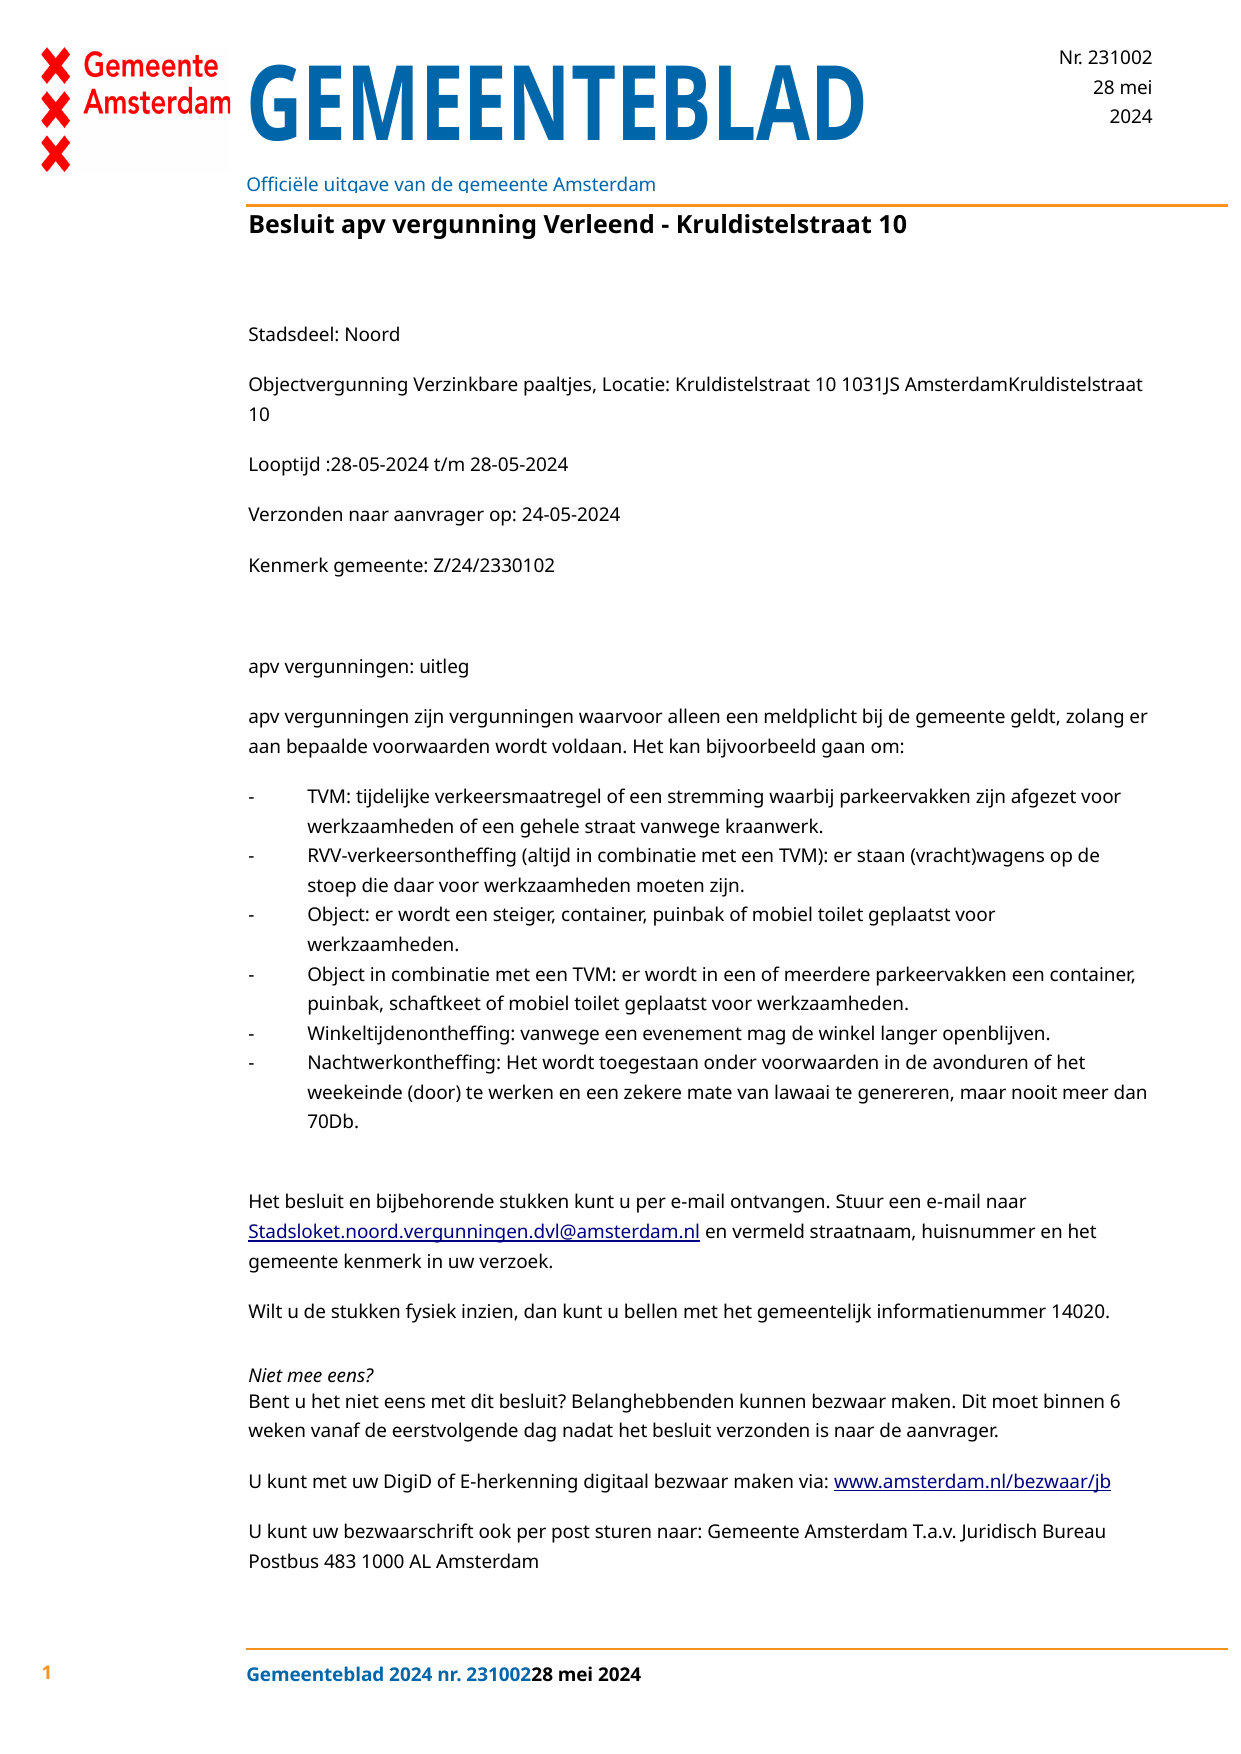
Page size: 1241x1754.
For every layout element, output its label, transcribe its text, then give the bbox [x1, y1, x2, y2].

list TVM: tijdelijke verkeersmaatregel of een stremming waarbij parkeervakken zijn afgezet voor werkzaamheden of een gehele straat vanwege kraanwerk. [248, 783, 1152, 838]
text apv vergunningen zijn vergunningen waarvoor alleen een meldplicht bij de gemeente geldt, zolang er aan bepaalde voorwaarden wordt voldaan. Het kan bijvoorbeeld gaan om: [248, 703, 1152, 758]
picture [41, 47, 231, 172]
text apv vergunningen: uitleg [248, 653, 1152, 678]
text Stadsdeel: Noord [248, 321, 1152, 346]
text Bent u het niet eens met dit besluit? Belanghebbenden kunnen bezwaar maken. Dit moet binnen 6 weken vanaf de eerstvolgende dag nadat het besluit verzonden is naar de aanvrager. [248, 1388, 1152, 1443]
list Object in combinatie met een TVM: er wordt in een of meerdere parkeervakken een container, puinbak, schaftkeet of mobiel toilet geplaatst voor werkzaamheden. [248, 961, 1152, 1016]
text Besluit apv vergunning Verleend - Kruldistelstraat 10 [248, 207, 1152, 241]
text Looptijd :28-05-2024 t/m 28-05-2024 [248, 451, 1152, 477]
text Verzonden naar aanvrager op: 24-05-2024 [248, 502, 1152, 527]
text Het besluit en bijbehorende stukken kunt u per e-mail ontvangen. Stuur een e-mail naar Stadsloket.noord.vergunningen.dvl@amsterdam.nl en vermeld straatnaam, huisnummer en het gemeente kenmerk in uw verzoek. [248, 1189, 1152, 1273]
list Winkeltijdenontheffing: vanwege een evenement mag de winkel langer openblijven. [248, 1020, 1152, 1046]
list Object: er wordt een steiger, container, puinbak of mobiel toilet geplaatst voor werkzaamheden. [248, 902, 1152, 957]
text U kunt met uw DigiD of E-herkenning digitaal bezwaar maken via: www.amsterdam.nl/bezwaar/jb [248, 1468, 1152, 1494]
text Wilt u de stukken fysiek inzien, dan kunt u bellen met het gemeentelijk informatienummer 14020. [248, 1298, 1152, 1324]
list RVV-verkeersontheffing (altijd in combinatie met een TVM): er staan (vracht)wagens op de stoep die daar voor werkzaamheden moeten zijn. [248, 842, 1152, 898]
text U kunt uw bezwaarschrift ook per post sturen naar: Gemeente Amsterdam T.a.v. Juridisch Bureau Postbus 483 1000 AL Amsterdam [248, 1518, 1152, 1574]
text Objectvergunning Verzinkbare paaltjes, Locatie: Kruldistelstraat 10 1031JS AmsterdamKruldistelstraat 10 [248, 371, 1152, 426]
text Niet mee eens? [248, 1362, 1152, 1388]
list Nachtwerkontheffing: Het wordt toegestaan onder voorwaarden in de avonduren of het weekeinde (door) te werken en een zekere mate van lawaai te genereren, maar nooit meer dan 70Db. [248, 1049, 1152, 1134]
text Kenmerk gemeente: Z/24/2330102 [248, 552, 1152, 578]
